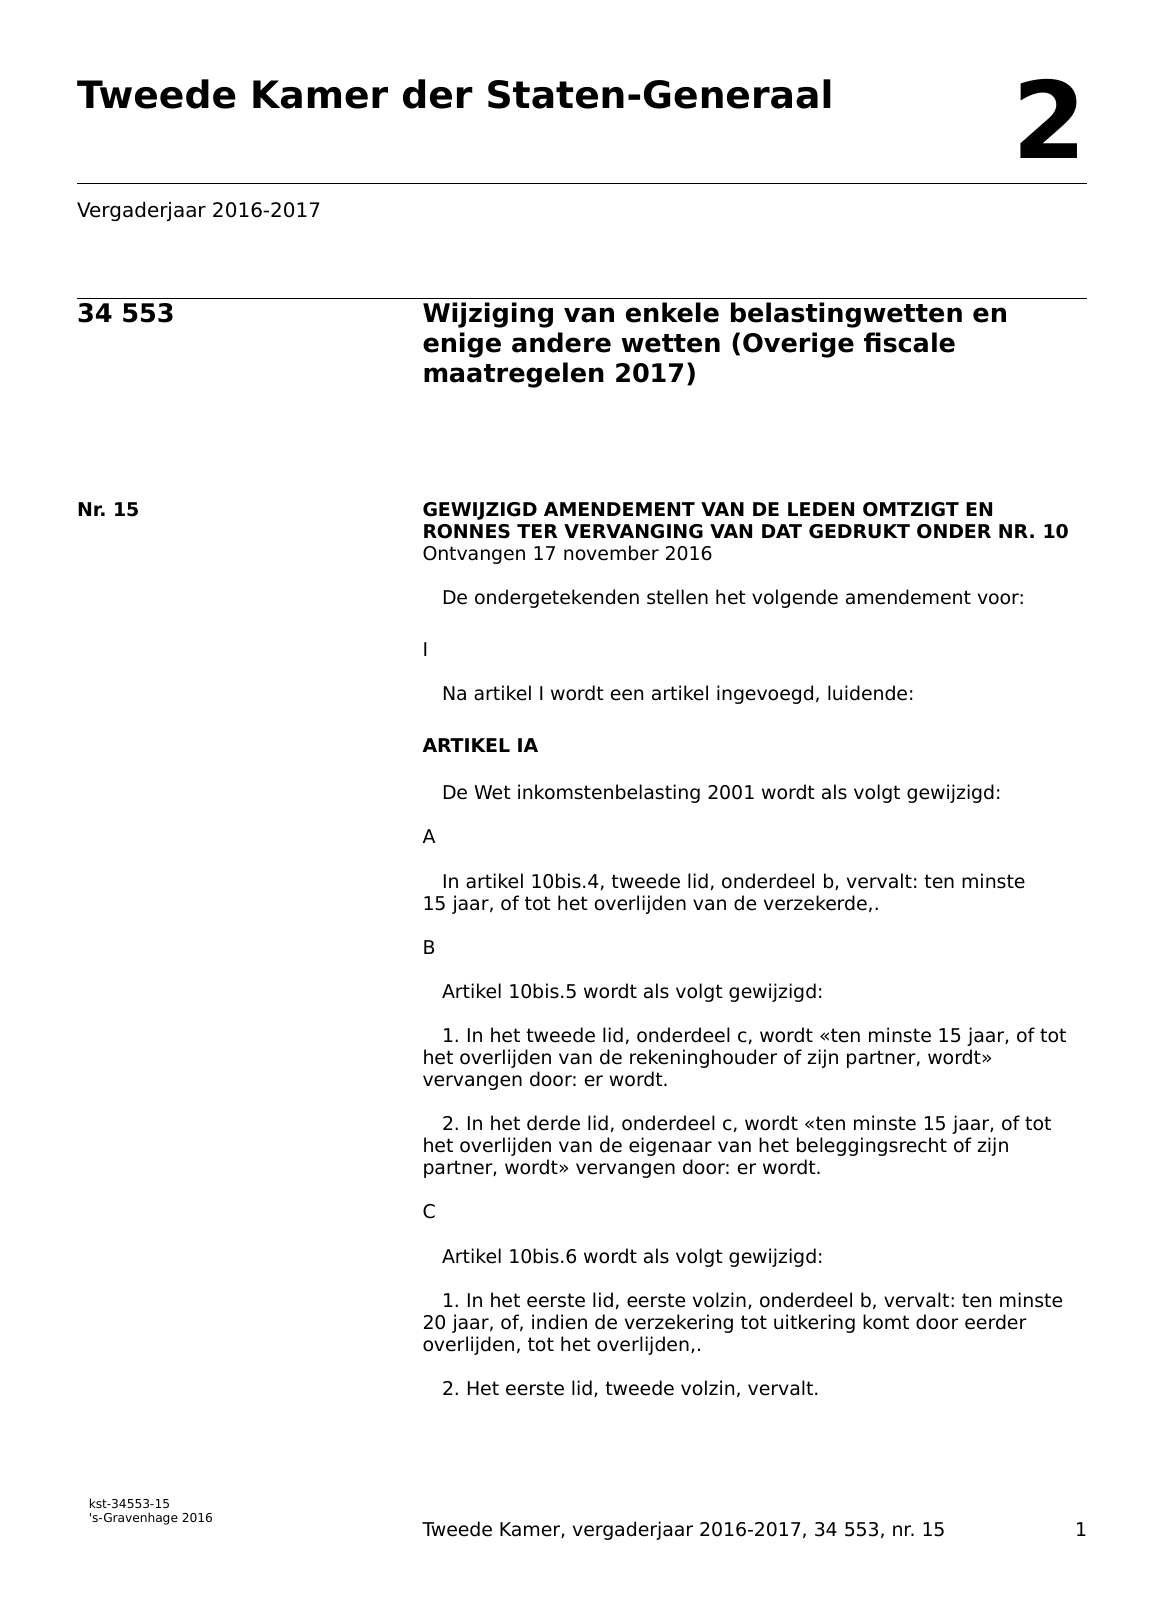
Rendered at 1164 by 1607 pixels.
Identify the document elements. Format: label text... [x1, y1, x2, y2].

text De Wet inkomstenbelasting 2001 wordt als volgt gewijzigd: [422, 782, 1087, 804]
text 1. In het eerste lid, eerste volzin, onderdeel b, vervalt: ten minste 20 jaar, of, indien de verzekering tot uitkering komt door eerder overlijden, tot het overlijden,. [422, 1290, 1087, 1356]
subtitle 34 553 Wijziging van enkele belastingwetten en enige andere wetten (Overige fiscale maatregelen 2017) [77, 299, 1087, 388]
text 's-Gravenhage 2016 [88, 1511, 323, 1525]
text B [422, 937, 1087, 959]
text A [422, 826, 1087, 848]
subtitle I [422, 639, 1087, 661]
table_header Tweede Kamer der Staten-Generaal [77, 59, 886, 183]
text De ondergetekenden stellen het volgende amendement voor: [422, 587, 1087, 609]
text In artikel 10bis.4, tweede lid, onderdeel b, vervalt: ten minste 15 jaar, of tot het overlijden van de verzekerde,. [422, 871, 1087, 914]
text kst-34553-15 [88, 1497, 323, 1511]
text 2. In het derde lid, onderdeel c, wordt «ten minste 15 jaar, of tot het overlijden van de eigenaar van het beleggingsrecht of zijn partner, wordt» vervangen door: er wordt. [422, 1113, 1087, 1179]
subtitle Nr. 15 GEWIJZIGD AMENDEMENT VAN DE LEDEN OMTZIGT EN RONNES TER VERVANGING VAN DAT GEDRUKT ONDER NR. 10 [77, 499, 1087, 543]
text C [422, 1201, 1087, 1223]
text Ontvangen 17 november 2016 [422, 543, 1087, 565]
text Artikel 10bis.6 wordt als volgt gewijzigd: [422, 1246, 1087, 1267]
text Artikel 10bis.5 wordt als volgt gewijzigd: [422, 981, 1087, 1003]
table_cell Vergaderjaar 2016-2017 [77, 184, 1087, 298]
text 1. In het tweede lid, onderdeel c, wordt «ten minste 15 jaar, of tot het overlijden van de rekeninghouder of zijn partner, wordt» vervangen door: er wordt. [422, 1025, 1087, 1091]
table_header 2 [886, 59, 1087, 183]
text 2. Het eerste lid, tweede volzin, vervalt. [422, 1378, 1087, 1400]
subtitle ARTIKEL IA [422, 735, 1087, 757]
text Na artikel I wordt een artikel ingevoegd, luidende: [422, 683, 1087, 705]
